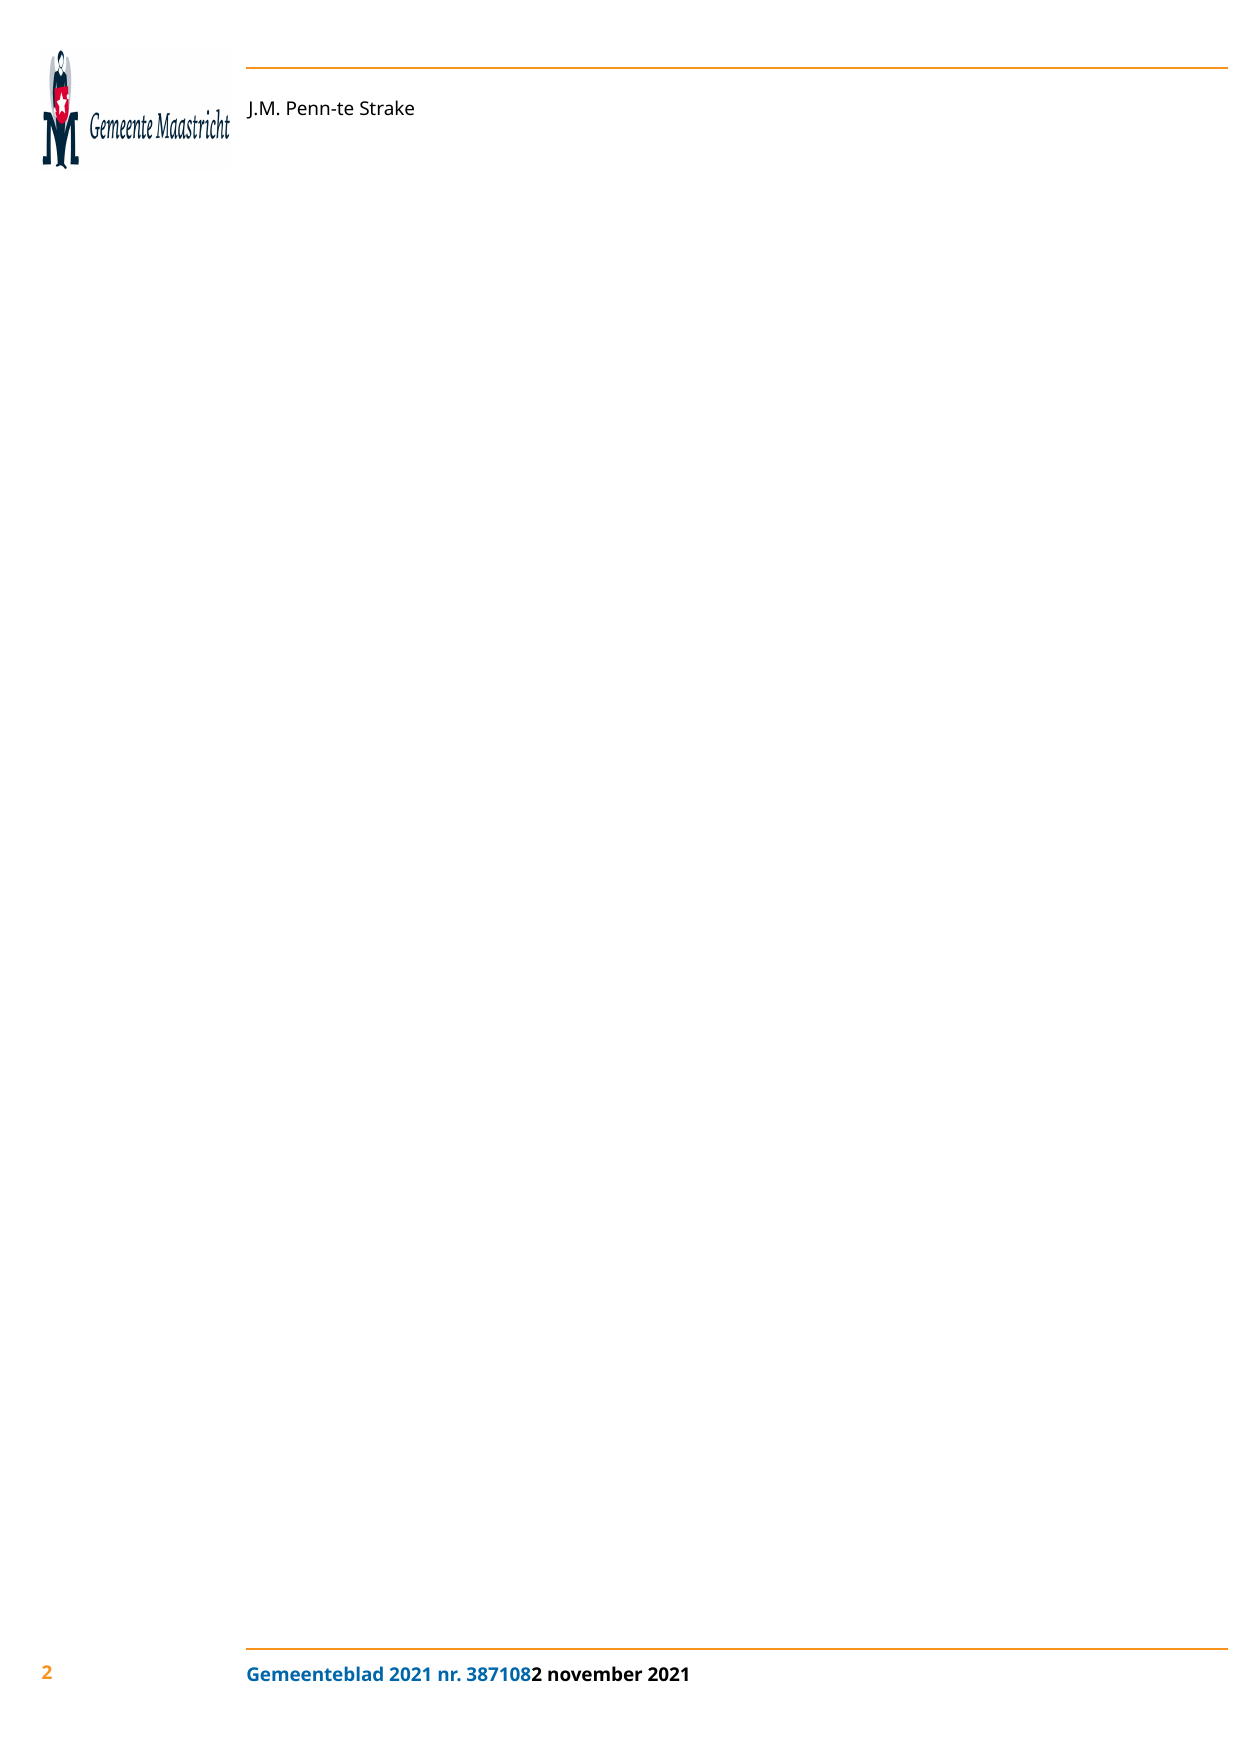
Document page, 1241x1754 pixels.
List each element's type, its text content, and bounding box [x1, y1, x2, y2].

text J.M. Penn-te Strake [248, 95, 1152, 121]
picture [41, 47, 231, 172]
